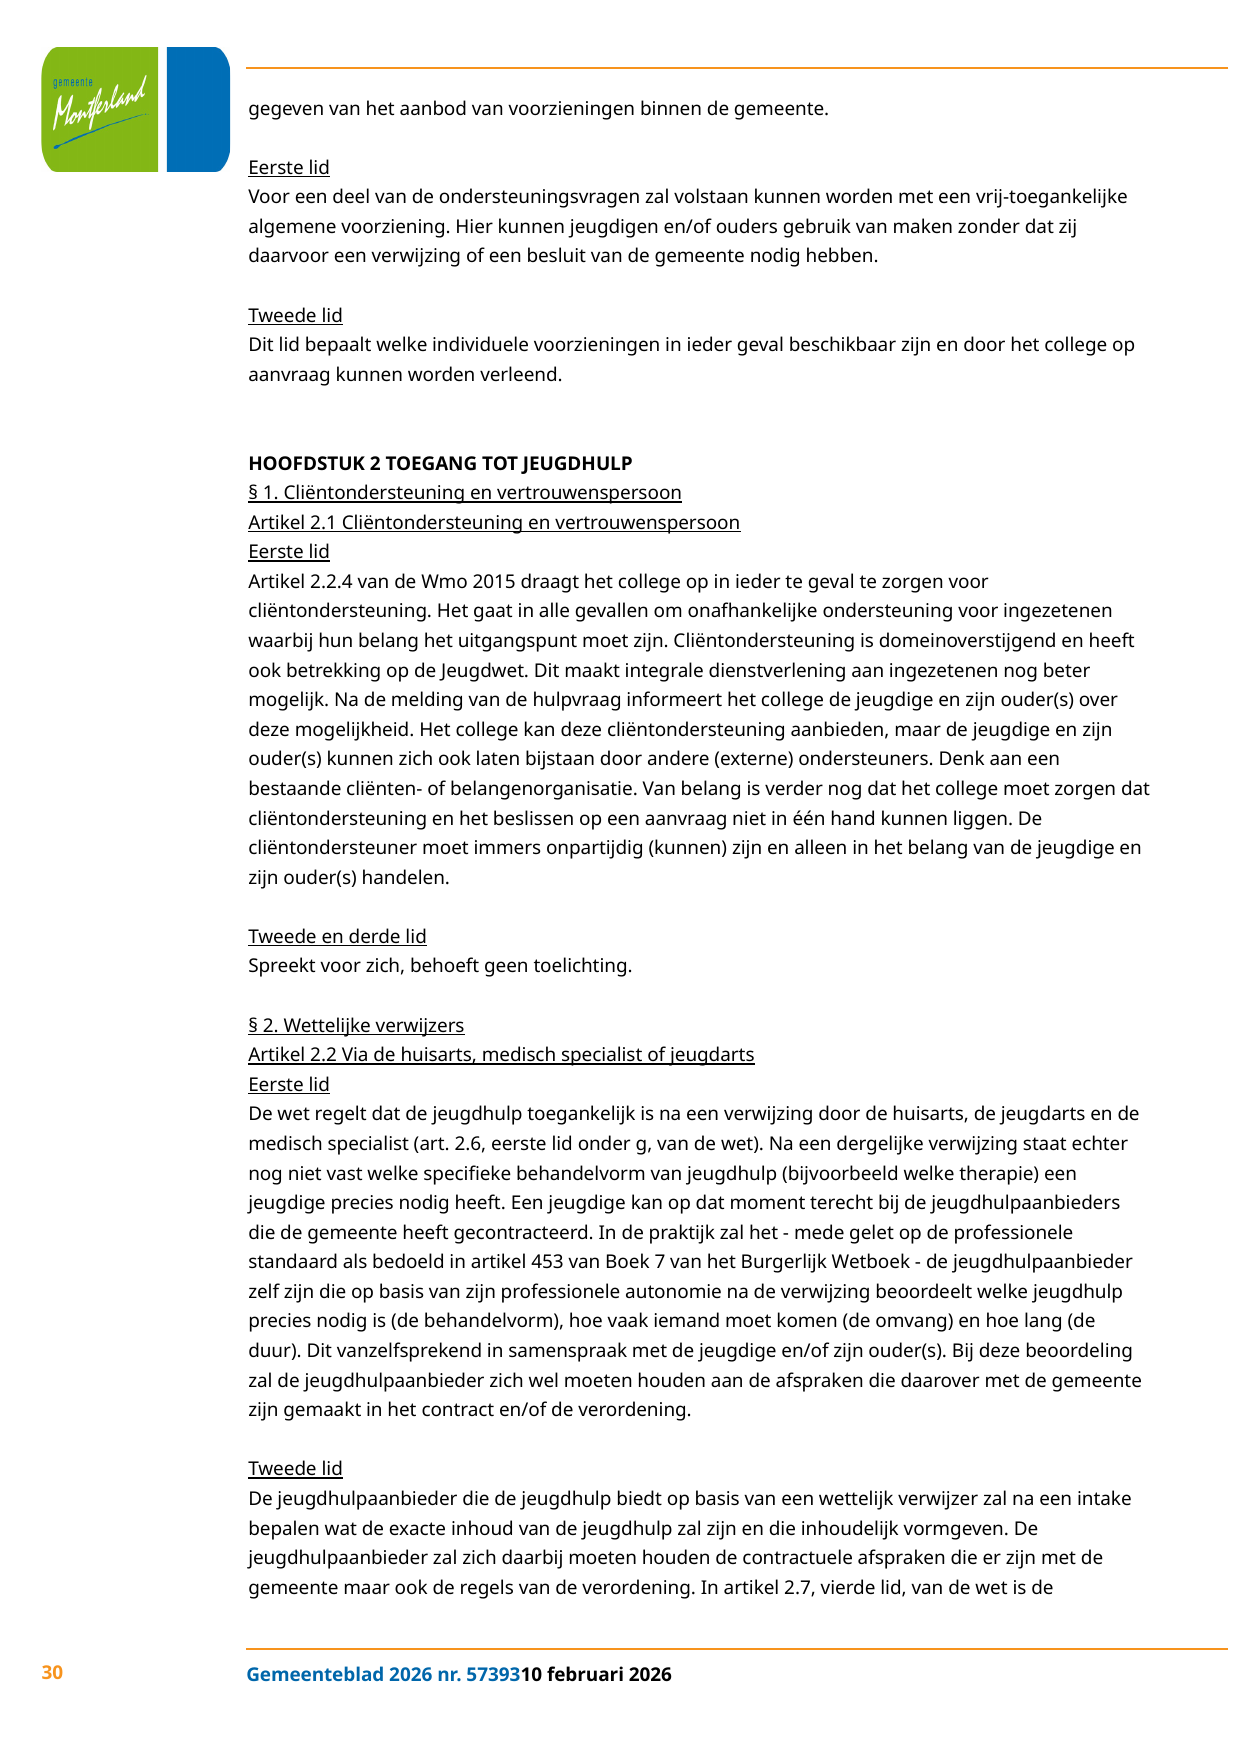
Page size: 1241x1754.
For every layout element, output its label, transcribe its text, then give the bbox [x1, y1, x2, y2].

text § 2. Wettelijke verwijzers [248, 1012, 1152, 1038]
text Tweede lid [248, 302, 1152, 328]
text Eerste lid [248, 1071, 1152, 1097]
picture [41, 47, 231, 172]
text HOOFDSTUK 2 TOEGANG TOT JEUGDHULP [248, 450, 1152, 476]
text Spreekt voor zich, behoeft geen toelichting. [248, 953, 1152, 978]
text Dit lid bepaalt welke individuele voorzieningen in ieder geval beschikbaar zijn en door het college op aanvraag kunnen worden verleend. [248, 331, 1152, 387]
text Voor een deel van de ondersteuningsvragen zal volstaan kunnen worden met een vrij-toegankelijke algemene voorziening. Hier kunnen jeugdigen en/of ouders gebruik van maken zonder dat zij daarvoor een verwijzing of een besluit van de gemeente nodig hebben. [248, 183, 1152, 268]
text Artikel 2.2.4 van de Wmo 2015 draagt het college op in ieder te geval te zorgen voor cliëntondersteuning. Het gaat in alle gevallen om onafhankelijke ondersteuning voor ingezetenen waarbij hun belang het uitgangspunt moet zijn. Cliëntondersteuning is domeinoverstijgend en heeft ook betrekking op de Jeugdwet. Dit maakt integrale dienstverlening aan ingezetenen nog beter mogelijk. Na de melding van de hulpvraag informeert het college de jeugdige en zijn ouder(s) over deze mogelijkheid. Het college kan deze cliëntondersteuning aanbieden, maar de jeugdige en zijn ouder(s) kunnen zich ook laten bijstaan door andere (externe) ondersteuners. Denk aan een bestaande cliënten- of belangenorganisatie. Van belang is verder nog dat het college moet zorgen dat cliëntondersteuning en het beslissen op een aanvraag niet in één hand kunnen liggen. De cliëntondersteuner moet immers onpartijdig (kunnen) zijn en alleen in het belang van de jeugdige en zijn ouder(s) handelen. [248, 568, 1152, 890]
text De jeugdhulpaanbieder die de jeugdhulp biedt op basis van een wettelijk verwijzer zal na een intake bepalen wat de exacte inhoud van de jeugdhulp zal zijn en die inhoudelijk vormgeven. De jeugdhulpaanbieder zal zich daarbij moeten houden de contractuele afspraken die er zijn met de gemeente maar ook de regels van de verordening. In artikel 2.7, vierde lid, van de wet is de [248, 1485, 1152, 1600]
text Artikel 2.2 Via de huisarts, medisch specialist of jeugdarts [248, 1041, 1152, 1067]
text gegeven van het aanbod van voorzieningen binnen de gemeente. [248, 95, 1152, 121]
text § 1. Cliëntondersteuning en vertrouwenspersoon [248, 479, 1152, 505]
text De wet regelt dat de jeugdhulp toegankelijk is na een verwijzing door de huisarts, de jeugdarts en de medisch specialist (art. 2.6, eerste lid onder g, van de wet). Na een dergelijke verwijzing staat echter nog niet vast welke specifieke behandelvorm van jeugdhulp (bijvoorbeeld welke therapie) een jeugdige precies nodig heeft. Een jeugdige kan op dat moment terecht bij de jeugdhulpaanbieders die de gemeente heeft gecontracteerd. In de praktijk zal het - mede gelet op de professionele standaard als bedoeld in artikel 453 van Boek 7 van het Burgerlijk Wetboek - de jeugdhulpaanbieder zelf zijn die op basis van zijn professionele autonomie na de verwijzing beoordeelt welke jeugdhulp precies nodig is (de behandelvorm), hoe vaak iemand moet komen (de omvang) en hoe lang (de duur). Dit vanzelfsprekend in samenspraak met de jeugdige en/of zijn ouder(s). Bij deze beoordeling zal de jeugdhulpaanbieder zich wel moeten houden aan de afspraken die daarover met de gemeente zijn gemaakt in het contract en/of de verordening. [248, 1101, 1152, 1422]
text Eerste lid [248, 154, 1152, 180]
text Tweede lid [248, 1456, 1152, 1481]
text Eerste lid [248, 538, 1152, 564]
text Tweede en derde lid [248, 923, 1152, 949]
text Artikel 2.1 Cliëntondersteuning en vertrouwenspersoon [248, 509, 1152, 535]
